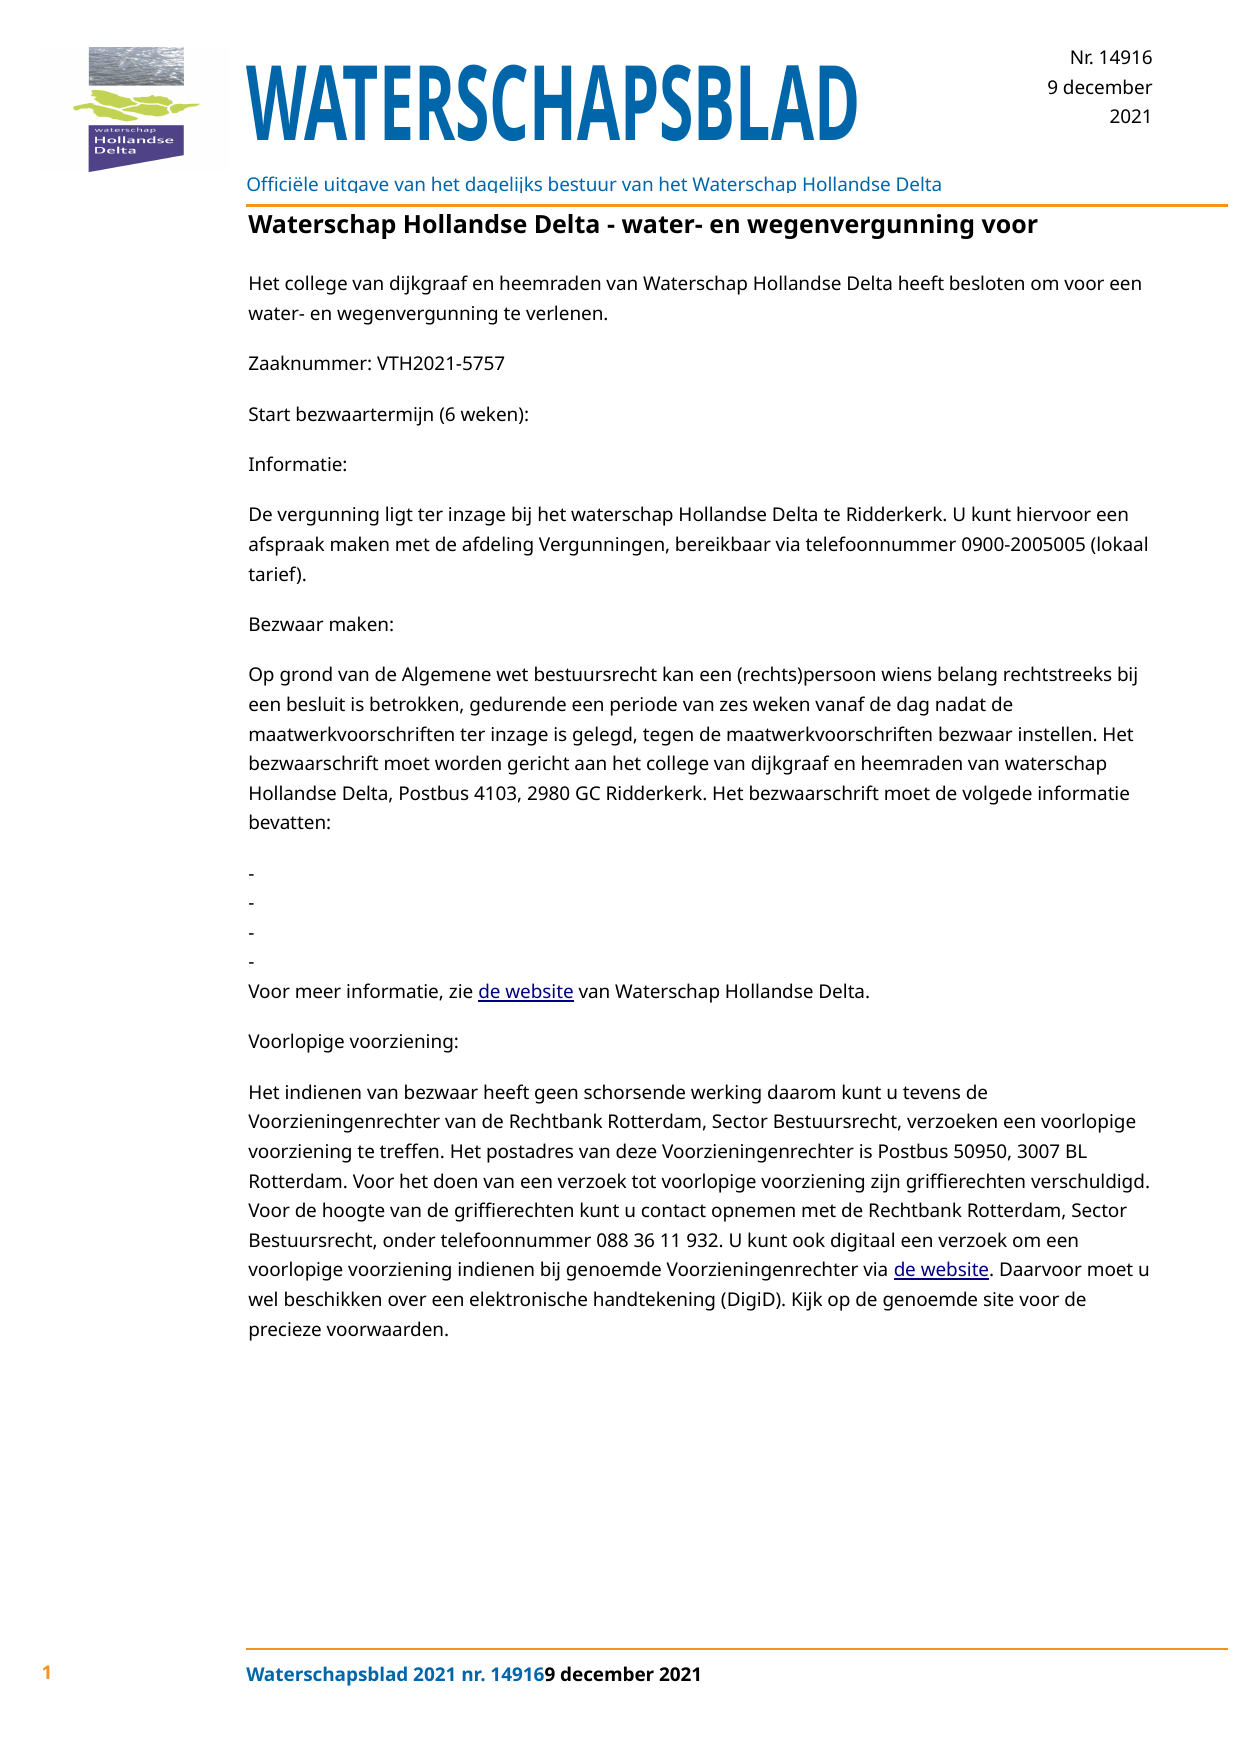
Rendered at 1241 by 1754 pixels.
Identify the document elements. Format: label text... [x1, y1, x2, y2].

text Bezwaar maken: [248, 611, 1152, 637]
text Voorlopige voorziening: [248, 1029, 1152, 1054]
text Zaaknummer: VTH2021-5757 [248, 350, 1152, 376]
text Het college van dijkgraaf en heemraden van Waterschap Hollandse Delta heeft besloten om voor een water- en wegenvergunning te verlenen. [248, 270, 1152, 326]
text Op grond van de Algemene wet bestuursrecht kan een (rechts)persoon wiens belang rechtstreeks bij een besluit is betrokken, gedurende een periode van zes weken vanaf de dag nadat de maatwerkvoorschriften ter inzage is gelegd, tegen de maatwerkvoorschriften bezwaar instellen. Het bezwaarschrift moet worden gericht aan het college van dijkgraaf en heemraden van waterschap Hollandse Delta, Postbus 4103, 2980 GC Ridderkerk. Het bezwaarschrift moet de volgede informatie bevatten: [248, 662, 1152, 835]
text Waterschap Hollandse Delta - water- en wegenvergunning voor [248, 207, 1152, 241]
picture [41, 47, 231, 172]
text Start bezwaartermijn (6 weken): [248, 401, 1152, 426]
text Voor meer informatie, zie de website van Waterschap Hollandse Delta. [248, 978, 1152, 1004]
text Het indienen van bezwaar heeft geen schorsende werking daarom kunt u tevens de Voorzieningenrechter van de Rechtbank Rotterdam, Sector Bestuursrecht, verzoeken een voorlopige voorziening te treffen. Het postadres van deze Voorzieningenrechter is Postbus 50950, 3007 BL Rotterdam. Voor het doen van een verzoek tot voorlopige voorziening zijn griffierechten verschuldigd. Voor de hoogte van de griffierechten kunt u contact opnemen met de Rechtbank Rotterdam, Sector Bestuursrecht, onder telefoonnummer 088 36 11 932. U kunt ook digitaal een verzoek om een voorlopige voorziening indienen bij genoemde Voorzieningenrechter via de website. Daarvoor moet u wel beschikken over een elektronische handtekening (DigiD). Kijk op de genoemde site voor de precieze voorwaarden. [248, 1079, 1152, 1341]
text Informatie: [248, 451, 1152, 477]
text De vergunning ligt ter inzage bij het waterschap Hollandse Delta te Ridderkerk. U kunt hiervoor een afspraak maken met de afdeling Vergunningen, bereikbaar via telefoonnummer 0900-2005005 (lokaal tarief). [248, 502, 1152, 586]
